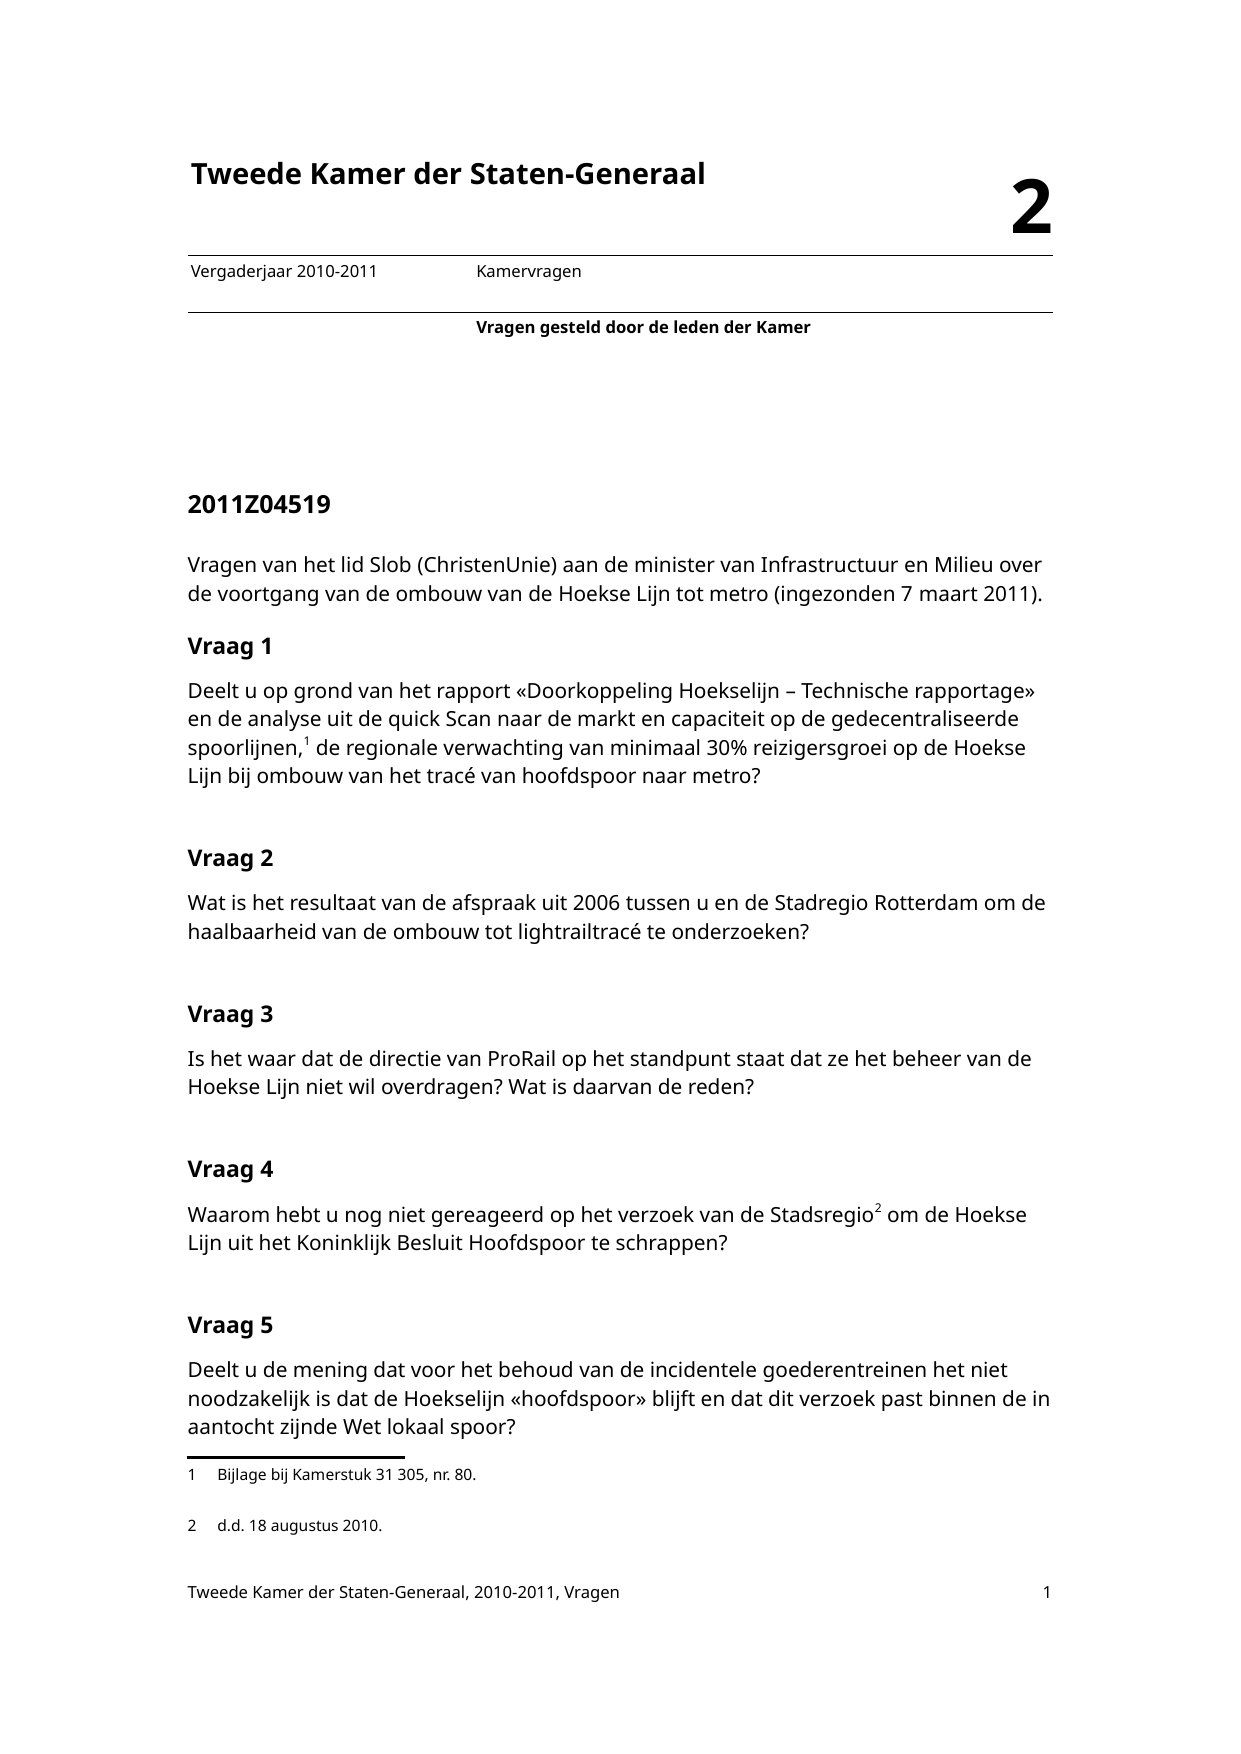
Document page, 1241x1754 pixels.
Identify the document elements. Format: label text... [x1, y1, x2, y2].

subtitle Vraag 3 [187, 998, 1053, 1029]
text Bijlage bij Kamerstuk 31 305, nr. 80. [187, 1449, 1053, 1478]
table_cell [188, 313, 473, 339]
table_header 2 [880, 150, 1053, 255]
text Waarom hebt u nog niet gereageerd op het verzoek van de Stadsregio om de Hoekse Lijn uit het Koninklijk Besluit Hoofdspoor te schrappen? [187, 1200, 1053, 1257]
text Wat is het resultaat van de afspraak uit 2006 tussen u en de Stadregio Rotterdam om de haalbaarheid van de ombouw tot lightrailtracé te onderzoeken? [187, 888, 1053, 945]
table_cell Kamervragen [473, 256, 1053, 312]
text Deelt u de mening dat voor het behoud van de incidentele goederentreinen het niet noodzakelijk is dat de Hoekselijn «hoofdspoor» blijft en dat dit verzoek past binnen de in aantocht zijnde Wet lokaal spoor? [187, 1355, 1053, 1441]
text 2011Z04519 [187, 487, 1053, 521]
text Vragen van het lid Slob (ChristenUnie) aan de minister van Infrastructuur en Milieu over de voortgang van de ombouw van de Hoekse Lijn tot metro (ingezonden 7 maart 2011). [187, 550, 1053, 607]
subtitle Vraag 2 [187, 842, 1053, 873]
text Is het waar dat de directie van ProRail op het standpunt staat dat ze het beheer van de Hoekse Lijn niet wil overdragen? Wat is daarvan de reden? [187, 1044, 1053, 1101]
subtitle Vraag 1 [187, 630, 1053, 661]
text d.d. 18 augustus 2010. [187, 1508, 1053, 1536]
subtitle Vraag 5 [187, 1309, 1053, 1340]
table_cell Vergaderjaar 2010-2011 [188, 256, 473, 312]
table_cell Vragen gesteld door de leden der Kamer [473, 313, 1053, 339]
table_header Tweede Kamer der Staten-Generaal [188, 150, 879, 255]
text Deelt u op grond van het rapport «Doorkoppeling Hoekselijn – Technische rapportage» en de analyse uit de quick Scan naar de markt en capaciteit op de gedecentraliseerde spoorlijnen, de regionale verwachting van minimaal 30% reizigersgroei op de Hoekse Lijn bij ombouw van het tracé van hoofdspoor naar metro? [187, 676, 1053, 790]
subtitle Vraag 4 [187, 1153, 1053, 1185]
